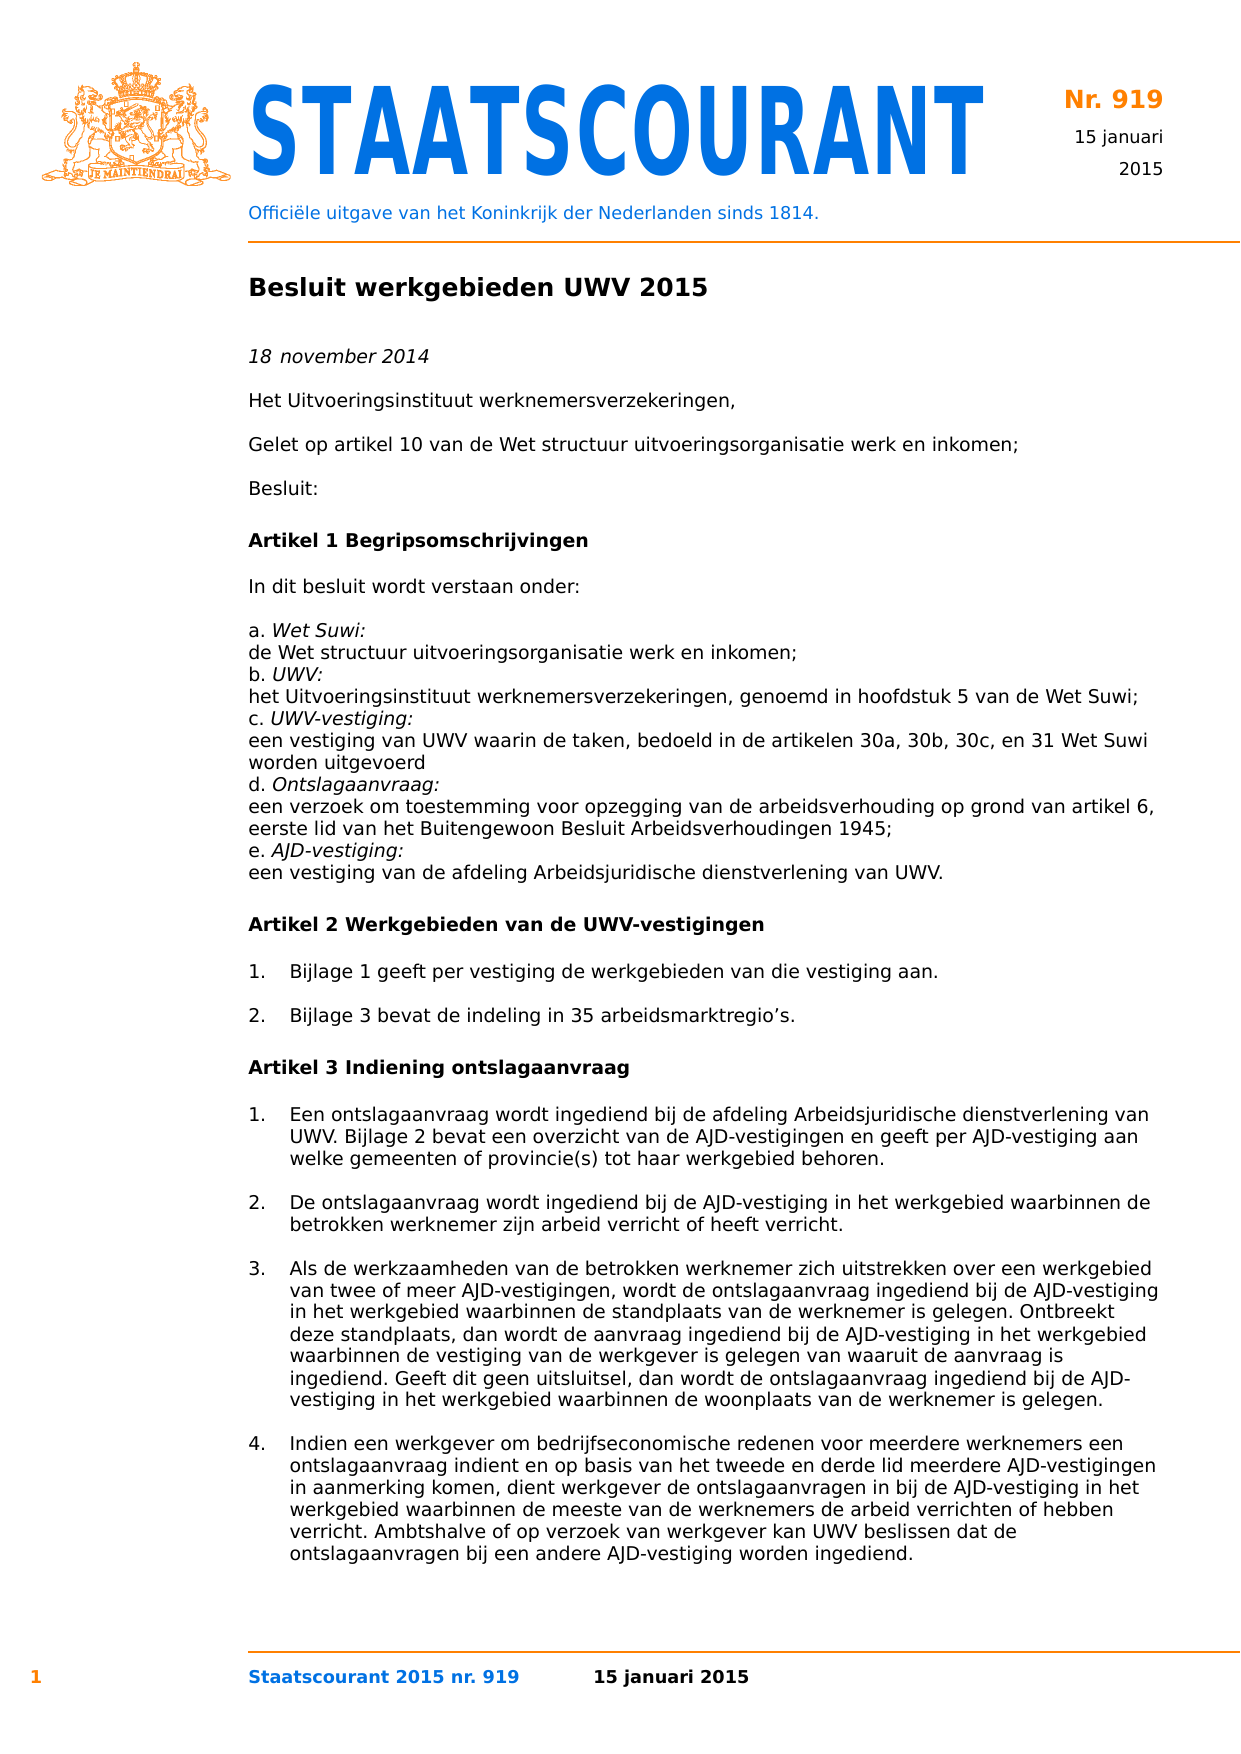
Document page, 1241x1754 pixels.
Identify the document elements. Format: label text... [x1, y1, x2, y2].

picture [41, 62, 231, 186]
text b. UWV: [248, 664, 1163, 686]
subtitle Artikel 2 Werkgebieden van de UWV-vestigingen [248, 914, 1163, 936]
text 2. De ontslagaanvraag wordt ingediend bij de AJD-vestiging in het werkgebied waarbinnen de betrokken werknemer zijn arbeid verricht of heeft verricht. [248, 1192, 1163, 1236]
text de Wet structuur uitvoeringsorganisatie werk en inkomen; [248, 642, 1163, 664]
subtitle Artikel 1 Begripsomschrijvingen [248, 529, 1163, 551]
text een vestiging van de afdeling Arbeidsjuridische dienstverlening van UWV. [248, 862, 1163, 884]
text Besluit: [248, 477, 1163, 499]
text 1. Een ontslagaanvraag wordt ingediend bij de afdeling Arbeidsjuridische dienstverlening van UWV. Bijlage 2 bevat een overzicht van de AJD-vestigingen en geeft per AJD-vestiging aan welke gemeenten of provincie(s) tot haar werkgebied behoren. [248, 1104, 1163, 1170]
table_header [25, 62, 248, 241]
text het Uitvoeringsinstituut werknemersverzekeringen, genoemd in hoofdstuk 5 van de Wet Suwi; [248, 686, 1163, 708]
text 4. Indien een werkgever om bedrijfseconomische redenen voor meerdere werknemers een ontslagaanvraag indient en op basis van het tweede en derde lid meerdere AJD-vestigingen in aanmerking komen, dient werkgever de ontslagaanvragen in bij de AJD-vestiging in het werkgebied waarbinnen de meeste van de werknemers de arbeid verrichten of hebben verricht. Ambtshalve of op verzoek van werkgever kan UWV beslissen dat de ontslagaanvragen bij een andere AJD-vestiging worden ingediend. [248, 1433, 1163, 1565]
text een verzoek om toestemming voor opzegging van de arbeidsverhouding op grond van artikel 6, eerste lid van het Buitengewoon Besluit Arbeidsverhoudingen 1945; [248, 796, 1163, 840]
text 3. Als de werkzaamheden van de betrokken werknemer zich uitstrekken over een werkgebied van twee of meer AJD-vestigingen, wordt de ontslagaanvraag ingediend bij de AJD-vestiging in het werkgebied waarbinnen de standplaats van de werknemer is gelegen. Ontbreekt deze standplaats, dan wordt de aanvraag ingediend bij de AJD-vestiging in het werkgebied waarbinnen de vestiging van de werkgever is gelegen van waaruit de aanvraag is ingediend. Geeft dit geen uitsluitsel, dan wordt de ontslagaanvraag ingediend bij de AJD-vestiging in het werkgebied waarbinnen de woonplaats van de werknemer is gelegen. [248, 1257, 1163, 1411]
text Gelet op artikel 10 van de Wet structuur uitvoeringsorganisatie werk en inkomen; [248, 434, 1163, 456]
text 18 november 2014 [248, 346, 1163, 368]
table_header Nr. 919 [998, 62, 1240, 121]
subtitle Artikel 3 Indiening ontslagaanvraag [248, 1057, 1163, 1079]
text e. AJD-vestiging: [248, 840, 1163, 862]
table_cell Officiële uitgave van het Koninkrijk der Nederlanden sinds 1814. [248, 203, 1240, 241]
text a. Wet Suwi: [248, 620, 1163, 642]
table_cell 2015 [998, 153, 1240, 203]
table_header STAATSCOURANT [248, 62, 998, 203]
text d. Ontslagaanvraag: [248, 774, 1163, 796]
subtitle Besluit werkgebieden UWV 2015 [248, 273, 1163, 302]
text Het Uitvoeringsinstituut werknemersverzekeringen, [248, 390, 1163, 412]
text In dit besluit wordt verstaan onder: [248, 576, 1163, 598]
text een vestiging van UWV waarin de taken, bedoeld in de artikelen 30a, 30b, 30c, en 31 Wet Suwi worden uitgevoerd [248, 730, 1163, 774]
text c. UWV-vestiging: [248, 708, 1163, 730]
table_cell 15 januari [998, 121, 1240, 153]
text 1. Bijlage 1 geeft per vestiging de werkgebieden van die vestiging aan. [248, 961, 1163, 983]
text 2. Bijlage 3 bevat de indeling in 35 arbeidsmarktregio’s. [248, 1005, 1163, 1027]
